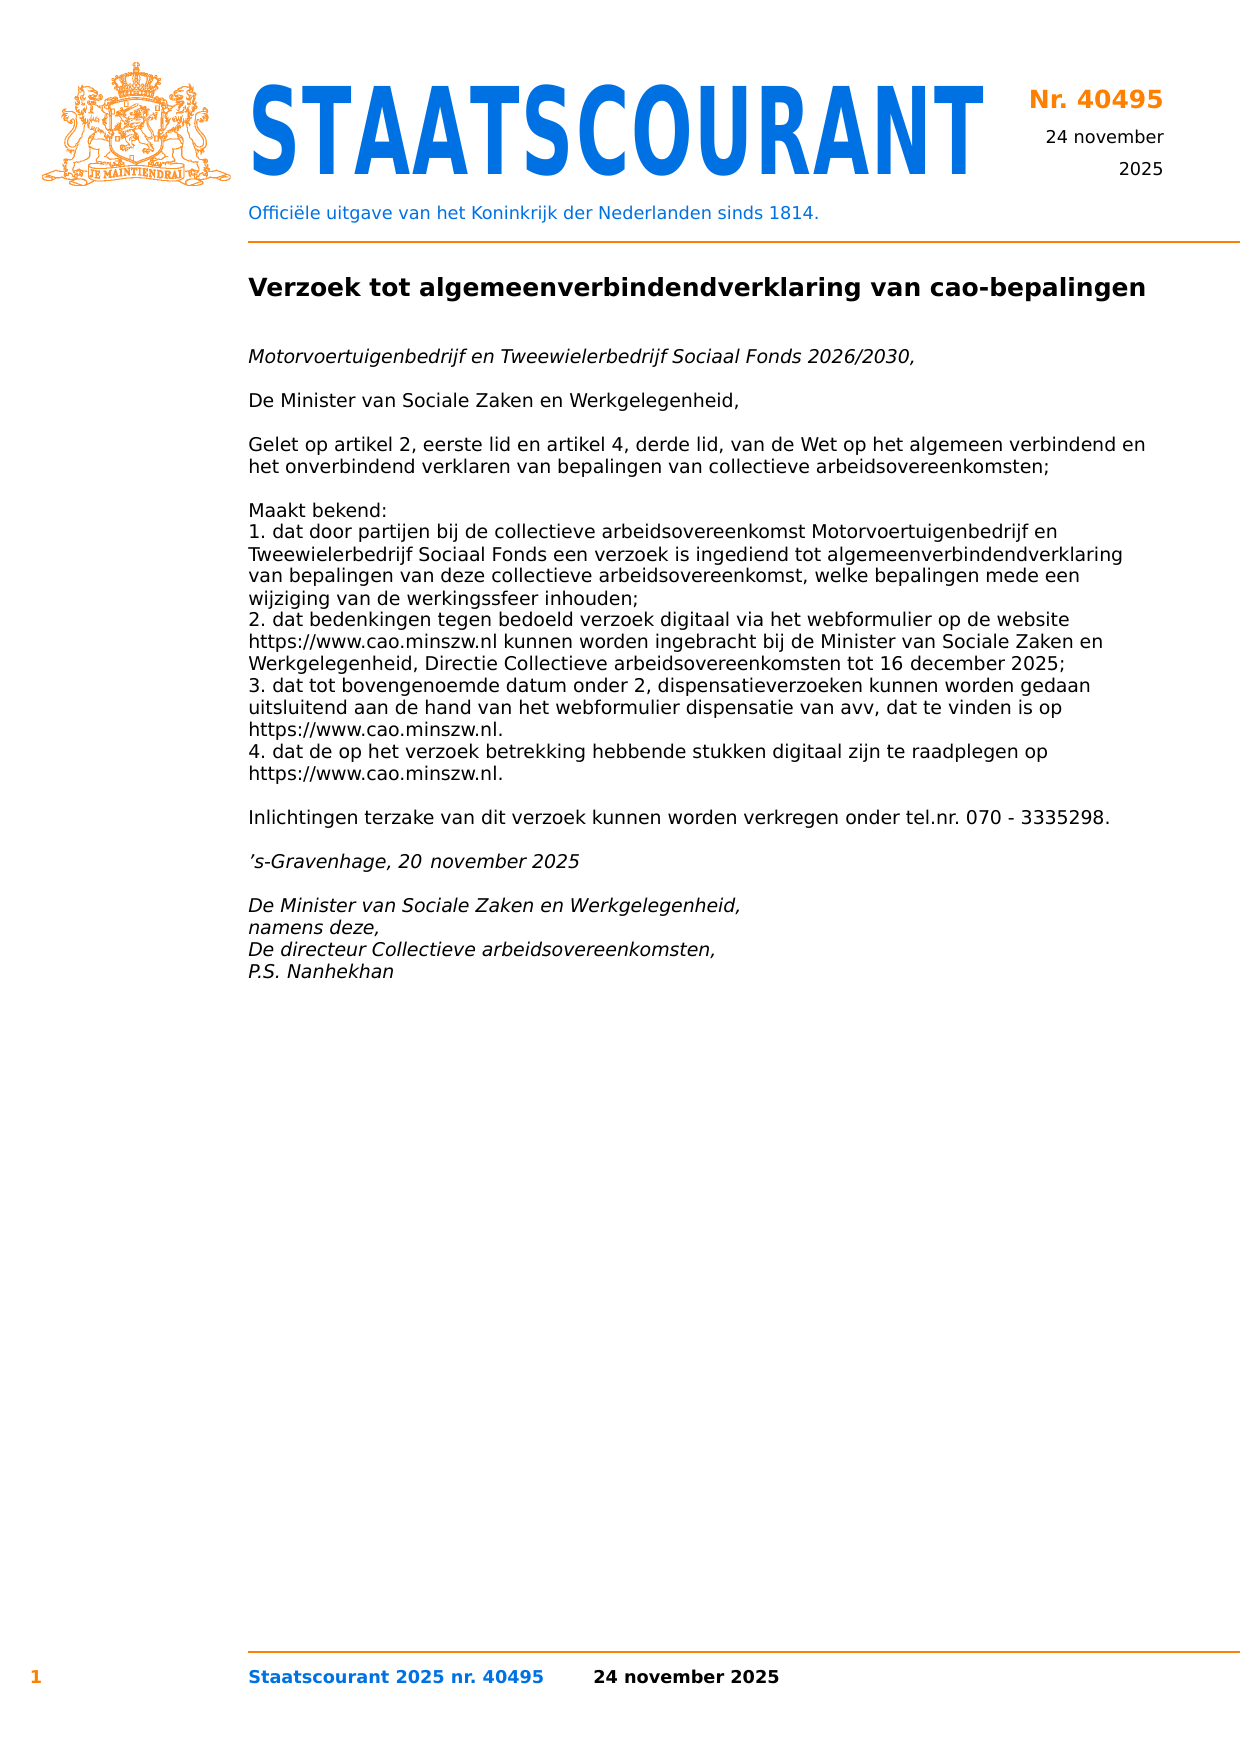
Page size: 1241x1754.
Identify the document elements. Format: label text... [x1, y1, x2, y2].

table_header STAATSCOURANT [248, 62, 998, 203]
text De Minister van Sociale Zaken en Werkgelegenheid, namens deze, De directeur Collectieve arbeidsovereenkomsten, P.S. Nanhekhan [248, 895, 1163, 983]
text Maakt bekend: [248, 499, 1163, 521]
text 2. dat bedenkingen tegen bedoeld verzoek digitaal via het webformulier op de website https://www.cao.minszw.nl kunnen worden ingebracht bij de Minister van Sociale Zaken en Werkgelegenheid, Directie Collectieve arbeidsovereenkomsten tot 16 december 2025; [248, 609, 1163, 675]
table_cell Officiële uitgave van het Koninkrijk der Nederlanden sinds 1814. [248, 203, 1240, 241]
subtitle Verzoek tot algemeenverbindendverklaring van cao-bepalingen [248, 273, 1163, 302]
table_cell 2025 [998, 153, 1240, 203]
table_header [25, 62, 248, 241]
text 3. dat tot bovengenoemde datum onder 2, dispensatieverzoeken kunnen worden gedaan uitsluitend aan de hand van het webformulier dispensatie van avv, dat te vinden is op https://www.cao.minszw.nl. [248, 675, 1163, 741]
text Gelet op artikel 2, eerste lid en artikel 4, derde lid, van de Wet op het algemeen verbindend en het onverbindend verklaren van bepalingen van collectieve arbeidsovereenkomsten; [248, 434, 1163, 478]
text 4. dat de op het verzoek betrekking hebbende stukken digitaal zijn te raadplegen op https://www.cao.minszw.nl. [248, 741, 1163, 785]
text Motorvoertuigenbedrijf en Tweewielerbedrijf Sociaal Fonds 2026/2030, [248, 346, 1163, 368]
table_header Nr. 40495 [998, 62, 1240, 121]
text Inlichtingen terzake van dit verzoek kunnen worden verkregen onder tel.nr. 070 - 3335298. [248, 807, 1163, 829]
picture [41, 62, 231, 186]
table_cell 24 november [998, 121, 1240, 153]
text ’s-Gravenhage, 20 november 2025 [248, 851, 1163, 873]
text 1. dat door partijen bij de collectieve arbeidsovereenkomst Motorvoertuigenbedrijf en Tweewielerbedrijf Sociaal Fonds een verzoek is ingediend tot algemeenverbindendverklaring van bepalingen van deze collectieve arbeidsovereenkomst, welke bepalingen mede een wijziging van de werkingssfeer inhouden; [248, 521, 1163, 609]
text De Minister van Sociale Zaken en Werkgelegenheid, [248, 390, 1163, 412]
